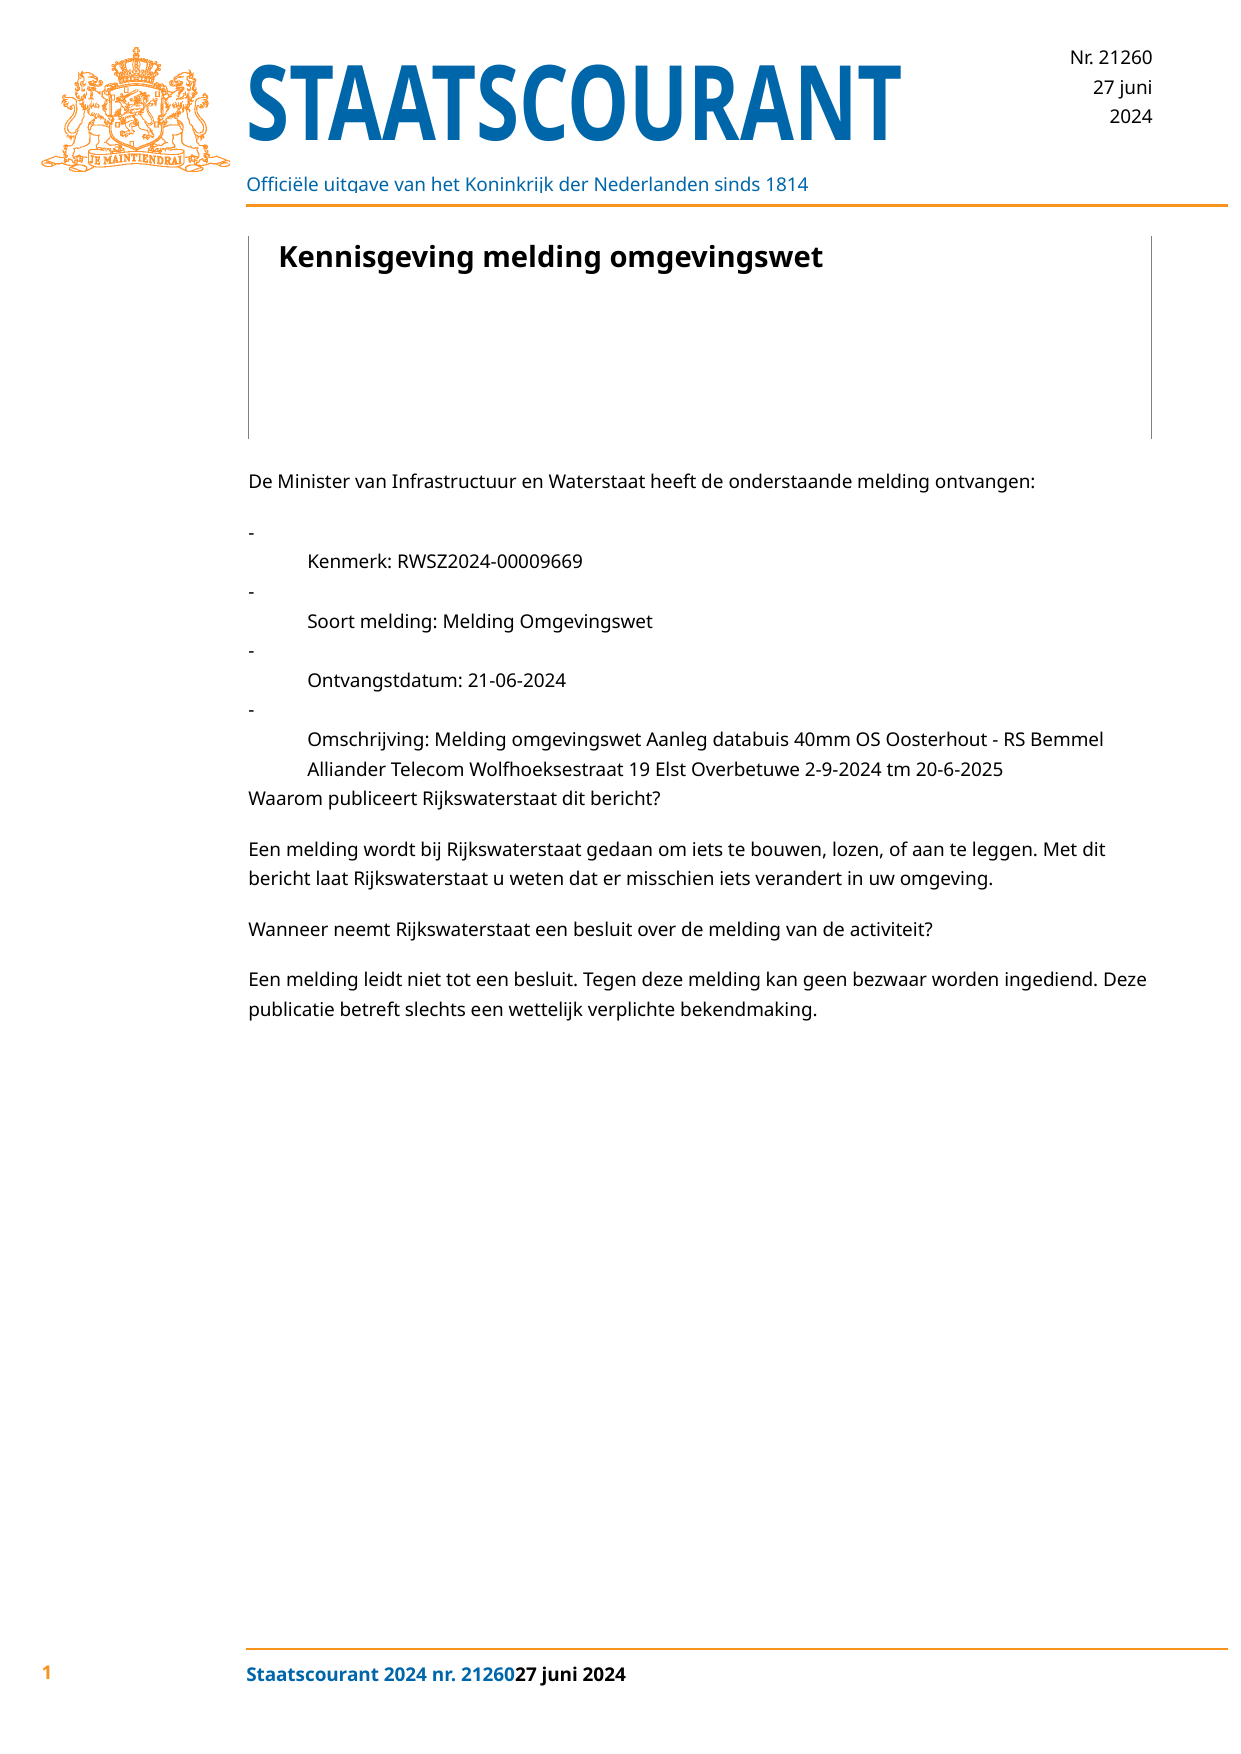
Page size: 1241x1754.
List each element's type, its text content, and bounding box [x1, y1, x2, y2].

picture [912, 236, 1090, 414]
list Kenmerk: RWSZ2024-00009669 [248, 549, 1152, 574]
list Soort melding: Melding Omgevingswet [248, 608, 1152, 633]
table_header [850, 414, 1151, 439]
list Omschrijving: Melding omgevingswet Aanleg databuis 40mm OS Oosterhout - RS Bemmel Alliander Telecom Wolfhoeksestraat 19 Elst Overbetuwe 2-9-2024 tm 20-6-2025 [248, 726, 1152, 781]
list Ontvangstdatum: 21-06-2024 [248, 667, 1152, 693]
table_header [850, 236, 912, 413]
picture [41, 47, 231, 172]
table_header [1090, 236, 1151, 413]
text De Minister van Infrastructuur en Waterstaat heeft de onderstaande melding ontvangen: [248, 469, 1152, 494]
text Waarom publiceert Rijkswaterstaat dit bericht? [248, 785, 1152, 811]
text Wanneer neemt Rijkswaterstaat een besluit over de melding van de activiteit? [248, 916, 1152, 941]
table_header Kennisgeving melding omgevingswet [249, 236, 850, 439]
text Een melding wordt bij Rijkswaterstaat gedaan om iets te bouwen, lozen, of aan te leggen. Met dit bericht laat Rijkswaterstaat u weten dat er misschien iets verandert in uw omgeving. [248, 836, 1152, 891]
text Een melding leidt niet tot een besluit. Tegen deze melding kan geen bezwaar worden ingediend. Deze publicatie betreft slechts een wettelijk verplichte bekendmaking. [248, 966, 1152, 1021]
